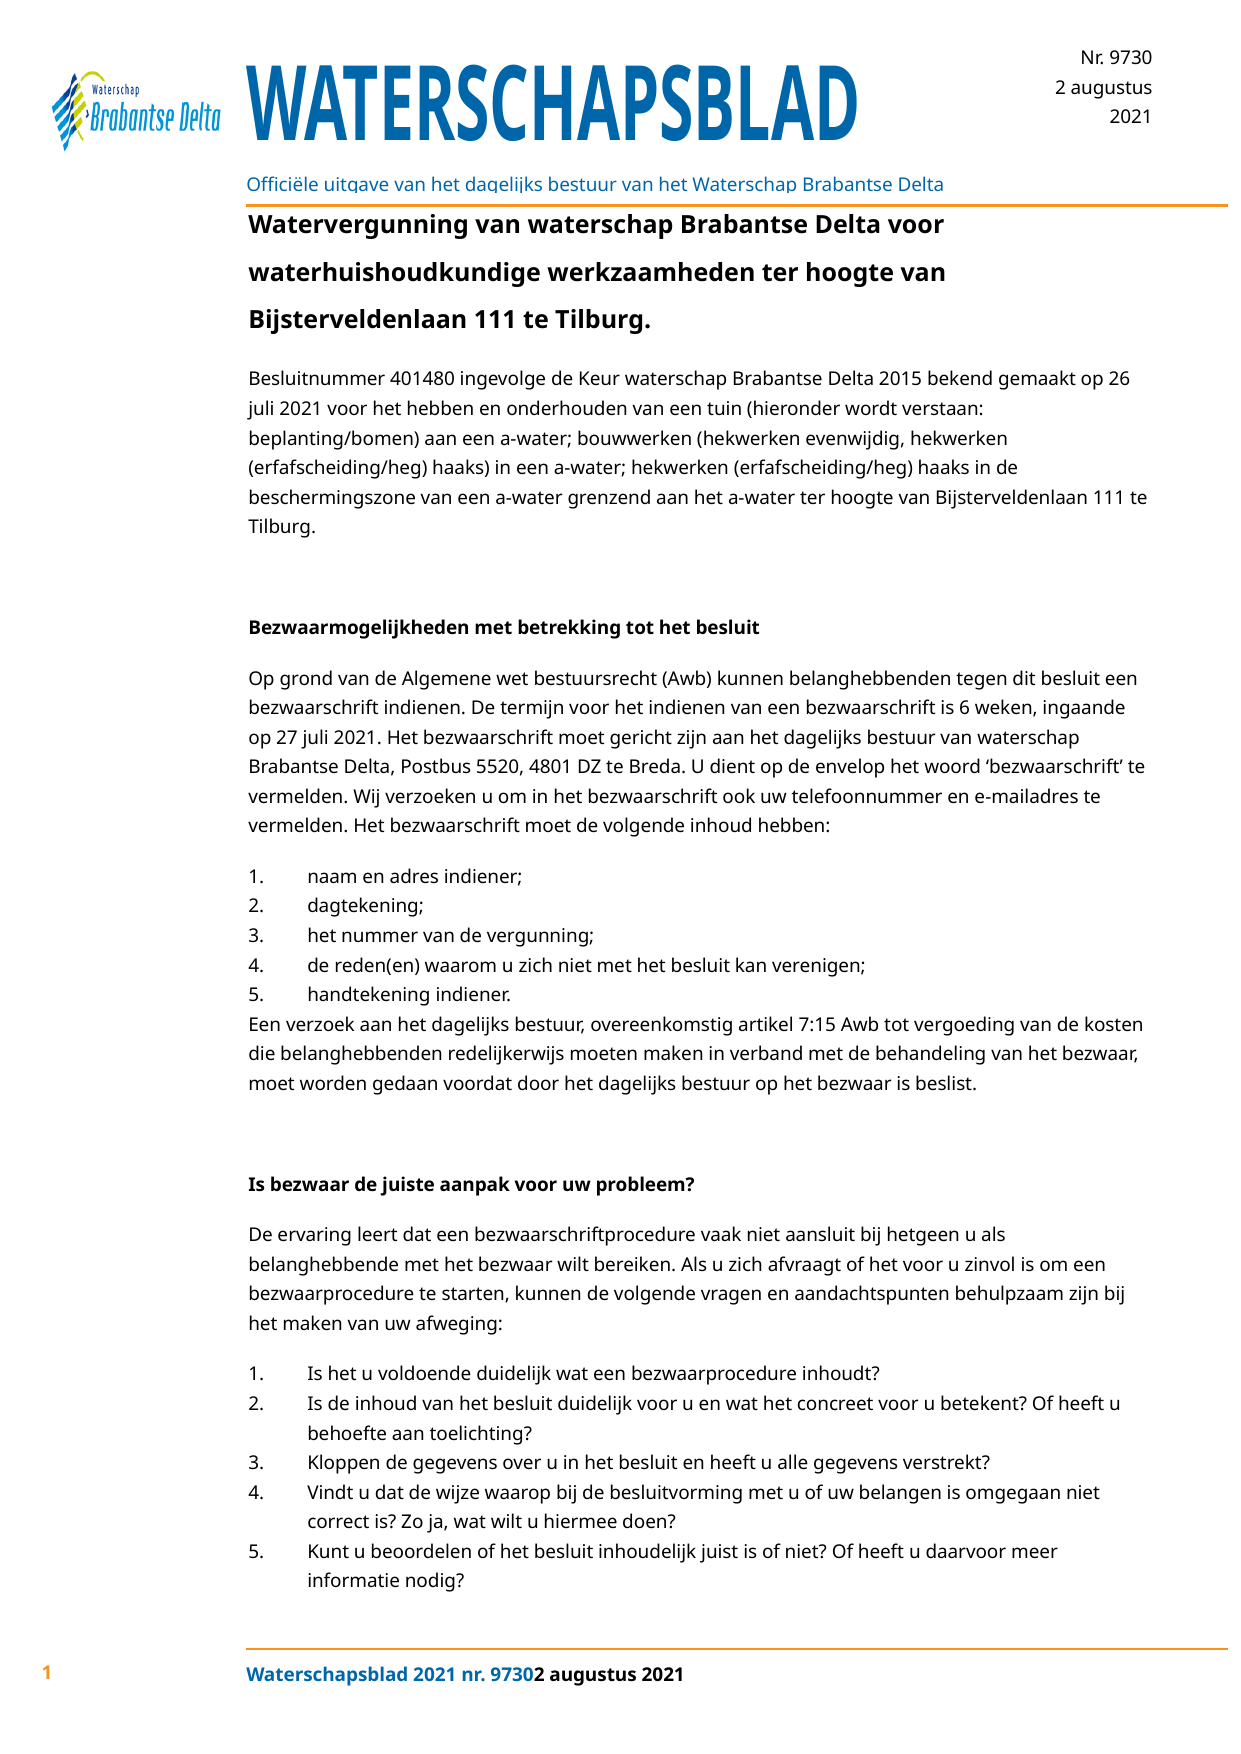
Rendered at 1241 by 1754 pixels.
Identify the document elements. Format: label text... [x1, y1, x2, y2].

list Kunt u beoordelen of het besluit inhoudelijk juist is of niet? Of heeft u daarvoor meer informatie nodig? [248, 1538, 1152, 1593]
list handtekening indiener. [248, 981, 1152, 1007]
list het nummer van de vergunning; [248, 922, 1152, 948]
picture [41, 47, 231, 172]
list Is de inhoud van het besluit duidelijk voor u en wat het concreet voor u betekent? Of heeft u behoefte aan toelichting? [248, 1390, 1152, 1445]
text Op grond van de Algemene wet bestuursrecht (Awb) kunnen belanghebbenden tegen dit besluit een bezwaarschrift indienen. De termijn voor het indienen van een bezwaarschrift is 6 weken, ingaande op 27 juli 2021. Het bezwaarschrift moet gericht zijn aan het dagelijks bestuur van waterschap Brabantse Delta, Postbus 5520, 4801 DZ te Breda. U dient op de envelop het woord ‘bezwaarschrift’ te vermelden. Wij verzoeken u om in het bezwaarschrift ook uw telefoonnummer en e‑mailadres te vermelden. Het bezwaarschrift moet de volgende inhoud hebben: [248, 665, 1152, 838]
text De ervaring leert dat een bezwaarschriftprocedure vaak niet aansluit bij hetgeen u als belanghebbende met het bezwaar wilt bereiken. Als u zich afvraagt of het voor u zinvol is om een bezwaarprocedure te starten, kunnen de volgende vragen en aandachtspunten behulpzaam zijn bij het maken van uw afweging: [248, 1221, 1152, 1336]
list naam en adres indiener; [248, 863, 1152, 889]
text Is bezwaar de juiste aanpak voor uw probleem? [248, 1171, 1152, 1197]
list Is het u voldoende duidelijk wat een bezwaarprocedure inhoudt? [248, 1361, 1152, 1386]
list dagtekening; [248, 893, 1152, 918]
list de reden(en) waarom u zich niet met het besluit kan verenigen; [248, 952, 1152, 977]
text Een verzoek aan het dagelijks bestuur, overeenkomstig artikel 7:15 Awb tot vergoeding van de kosten die belanghebbenden redelijkerwijs moeten maken in verband met de behandeling van het bezwaar, moet worden gedaan voordat door het dagelijks bestuur op het bezwaar is beslist. [248, 1011, 1152, 1096]
text Bezwaarmogelijkheden met betrekking tot het besluit [248, 614, 1152, 640]
text Watervergunning van waterschap Brabantse Delta voor waterhuishoudkundige werkzaamheden ter hoogte van Bijsterveldenlaan 111 te Tilburg. [248, 207, 1152, 336]
list Kloppen de gegevens over u in het besluit en heeft u alle gegevens verstrekt? [248, 1449, 1152, 1475]
text Besluitnummer 401480 ingevolge de Keur waterschap Brabantse Delta 2015 bekend gemaakt op 26 juli 2021 voor het hebben en onderhouden van een tuin (hieronder wordt verstaan: beplanting/bomen) aan een a-water; bouwwerken (hekwerken evenwijdig, hekwerken (erfafscheiding/heg) haaks) in een a-water; hekwerken (erfafscheiding/heg) haaks in de beschermingszone van een a-water grenzend aan het a-water ter hoogte van Bijsterveldenlaan 111 te Tilburg. [248, 366, 1152, 539]
list Vindt u dat de wijze waarop bij de besluitvorming met u of uw belangen is omgegaan niet correct is? Zo ja, wat wilt u hiermee doen? [248, 1479, 1152, 1534]
